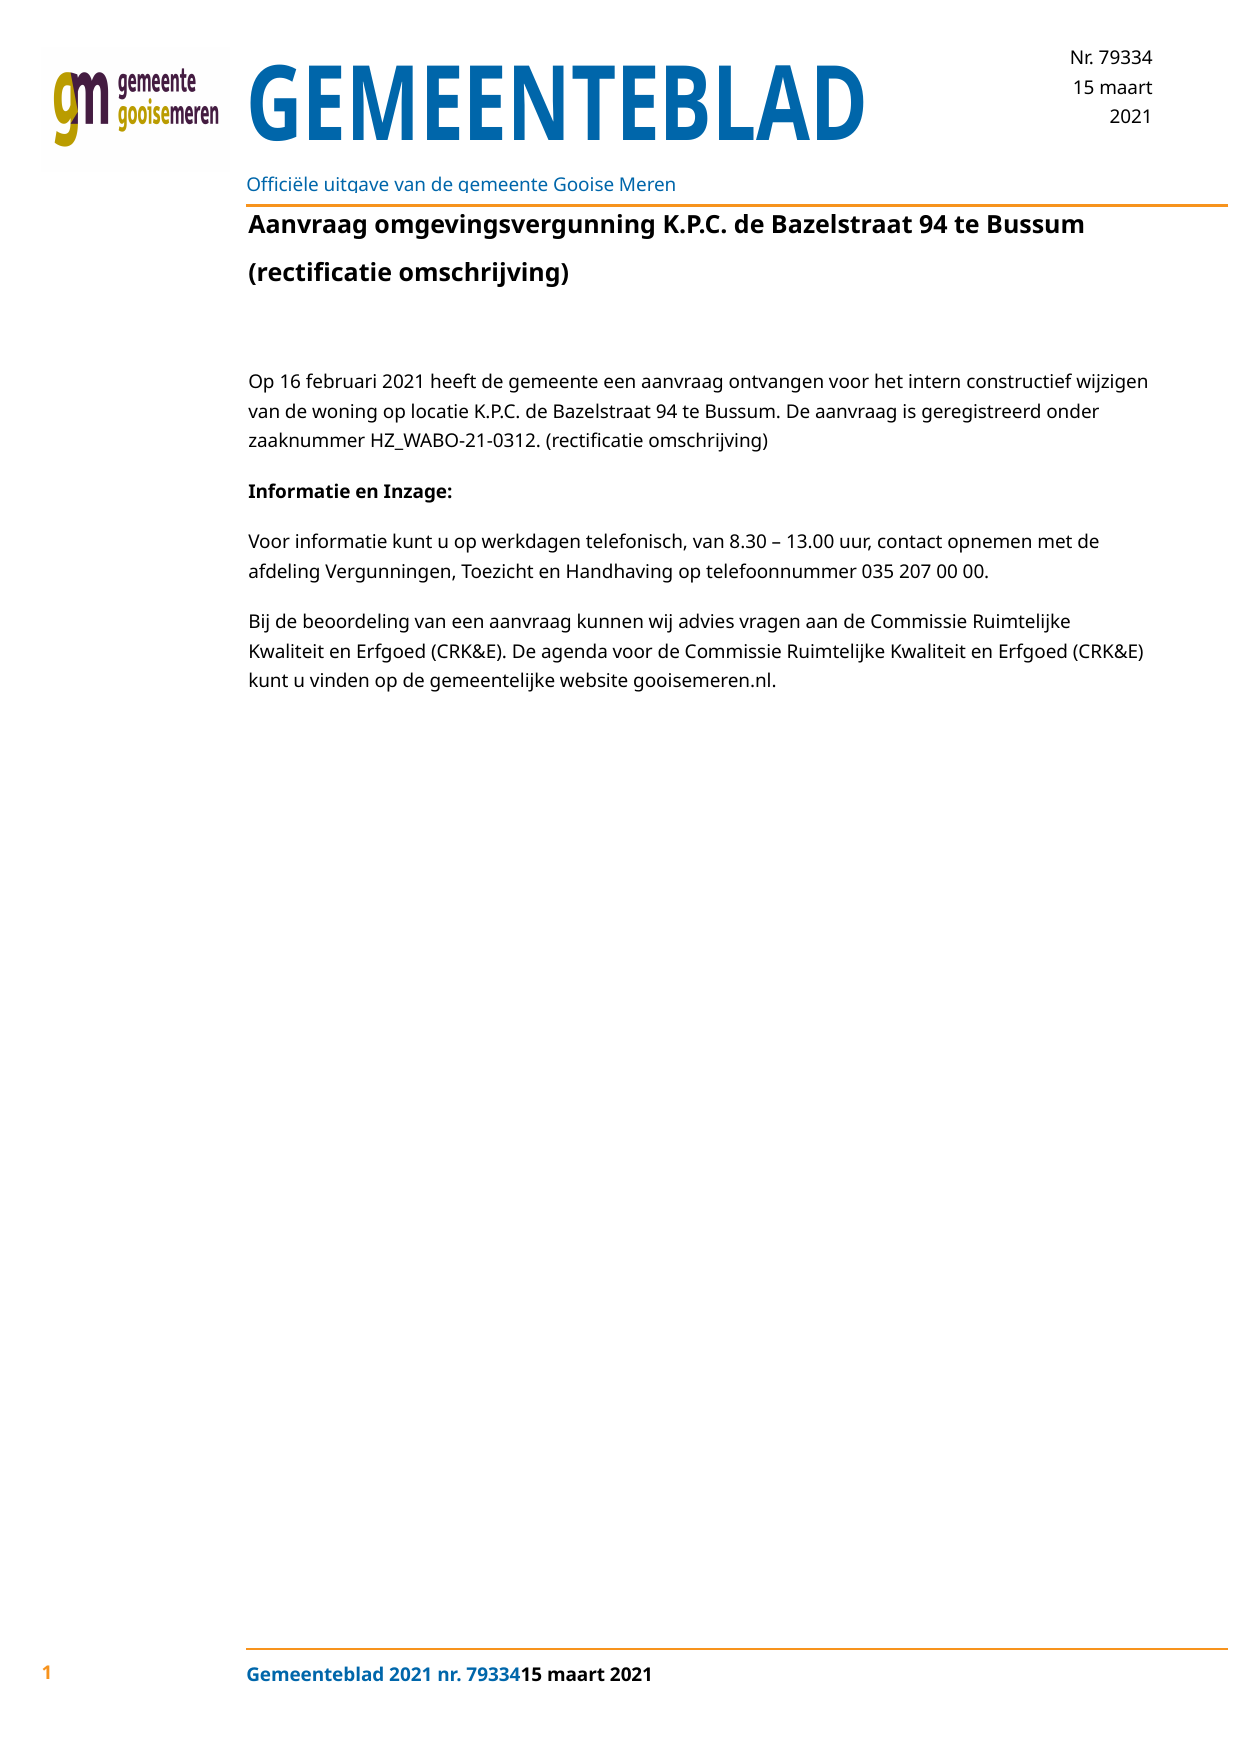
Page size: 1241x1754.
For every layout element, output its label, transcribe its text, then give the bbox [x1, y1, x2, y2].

picture [41, 47, 231, 172]
text Bij de beoordeling van een aanvraag kunnen wij advies vragen aan de Commissie Ruimtelijke Kwaliteit en Erfgoed (CRK&E). De agenda voor de Commissie Ruimtelijke Kwaliteit en Erfgoed (CRK&E) kunt u vinden op de gemeentelijke website gooisemeren.nl. [248, 608, 1152, 693]
text Voor informatie kunt u op werkdagen telefonisch, van 8.30 – 13.00 uur, contact opnemen met de afdeling Vergunningen, Toezicht en Handhaving op telefoonnummer 035 207 00 00. [248, 528, 1152, 584]
text Aanvraag omgevingsvergunning K.P.C. de Bazelstraat 94 te Bussum (rectificatie omschrijving) [248, 207, 1152, 288]
text Informatie en Inzage: [248, 478, 1152, 504]
text Op 16 februari 2021 heeft de gemeente een aanvraag ontvangen voor het intern constructief wijzigen van de woning op locatie K.P.C. de Bazelstraat 94 te Bussum. De aanvraag is geregistreerd onder zaaknummer HZ_WABO-21-0312. (rectificatie omschrijving) [248, 368, 1152, 453]
